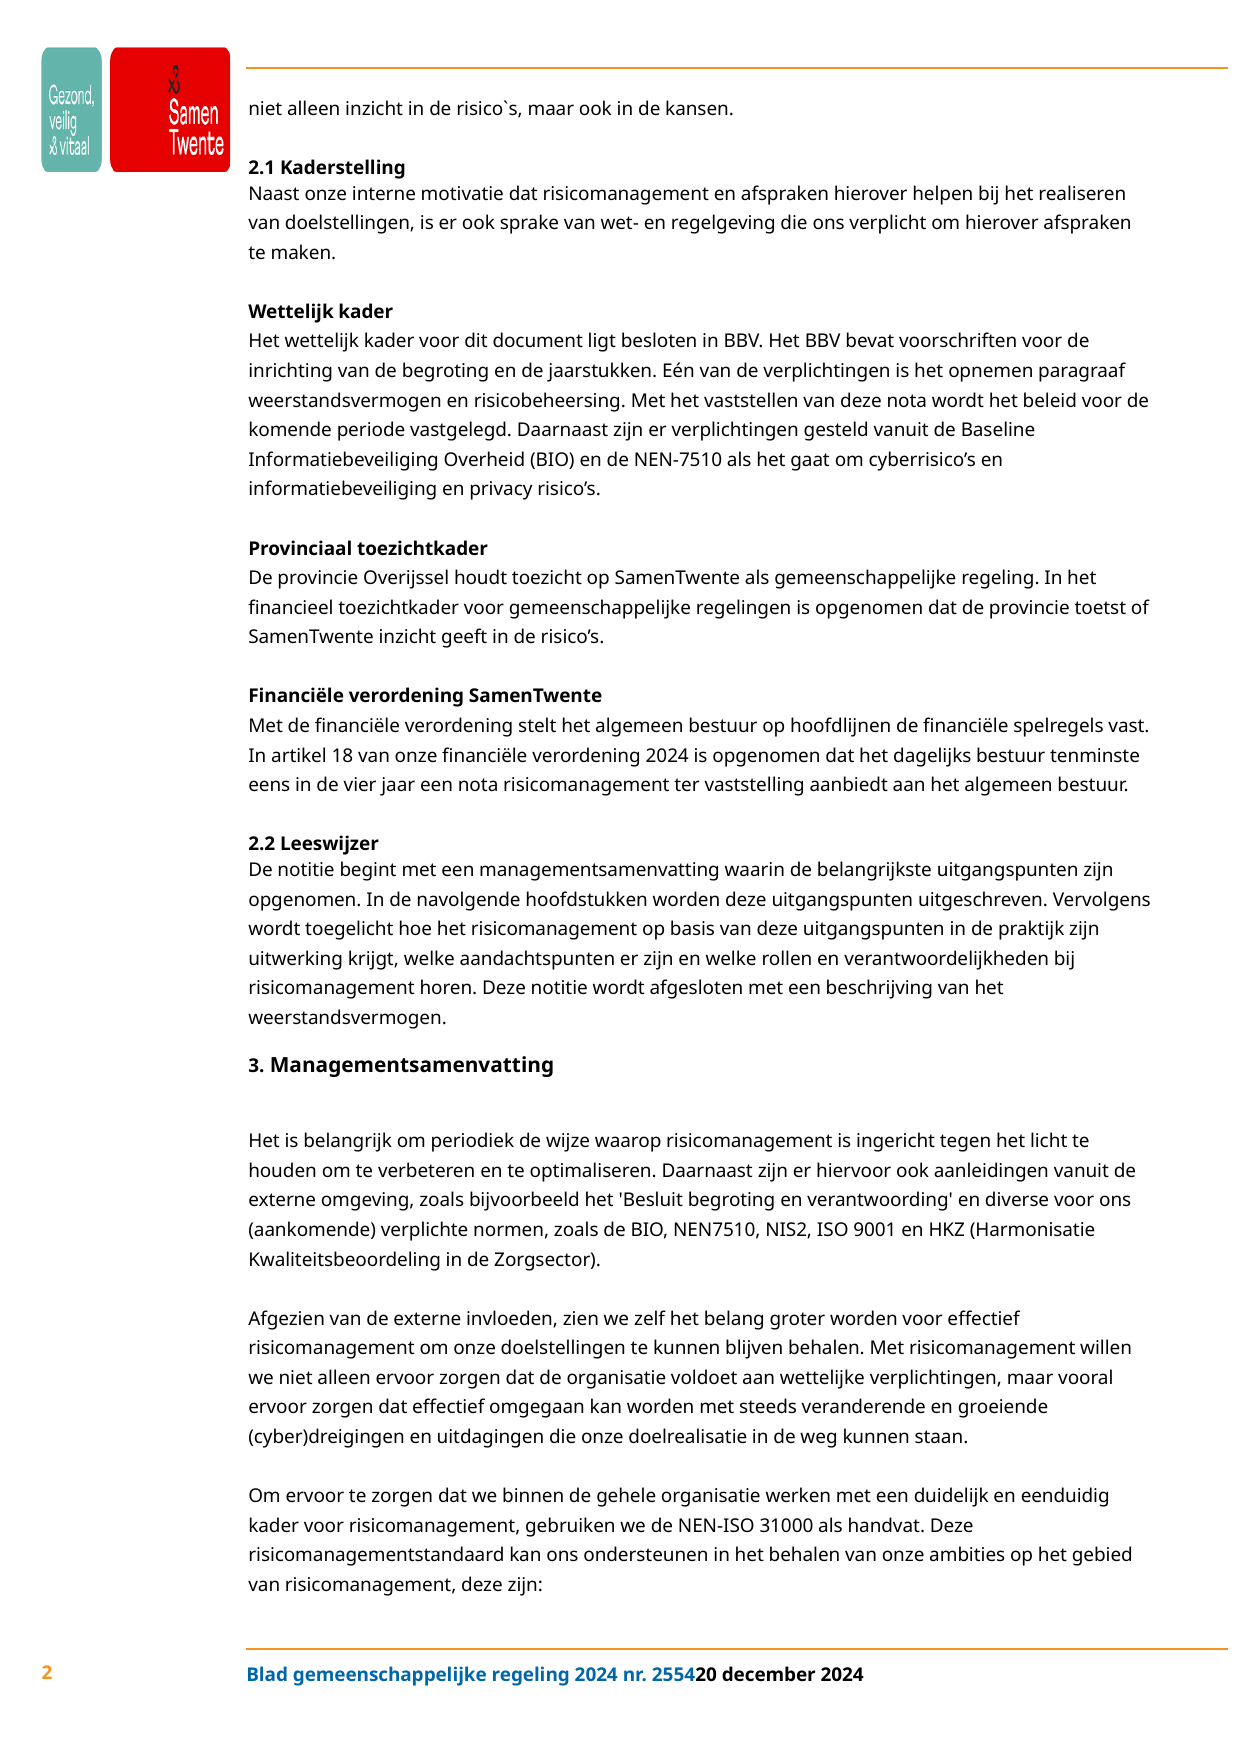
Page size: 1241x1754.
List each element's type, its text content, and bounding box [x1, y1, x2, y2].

text Het is belangrijk om periodiek de wijze waarop risicomanagement is ingericht tegen het licht te houden om te verbeteren en te optimaliseren. Daarnaast zijn er hiervoor ook aanleidingen vanuit de externe omgeving, zoals bijvoorbeeld het 'Besluit begroting en verantwoording' en diverse voor ons (aankomende) verplichte normen, zoals de BIO, NEN7510, NIS2, ISO 9001 en HKZ (Harmonisatie Kwaliteitsbeoordeling in de Zorgsector). [248, 1127, 1152, 1272]
text Het wettelijk kader voor dit document ligt besloten in BBV. Het BBV bevat voorschriften voor de inrichting van de begroting en de jaarstukken. Eén van de verplichtingen is het opnemen paragraaf weerstandsvermogen en risicobeheersing. Met het vaststellen van deze nota wordt het beleid voor de komende periode vastgelegd. Daarnaast zijn er verplichtingen gesteld vanuit de Baseline Informatiebeveiliging Overheid (BIO) en de NEN-7510 als het gaat om cyberrisico’s en informatiebeveiliging en privacy risico’s. [248, 328, 1152, 501]
text Met de financiële verordening stelt het algemeen bestuur op hoofdlijnen de financiële spelregels vast. In artikel 18 van onze financiële verordening 2024 is opgenomen dat het dagelijks bestuur tenminste eens in de vier jaar een nota risicomanagement ter vaststelling aanbiedt aan het algemeen bestuur. [248, 712, 1152, 797]
text Wettelijk kader [248, 298, 1152, 324]
text Provinciaal toezichtkader [248, 535, 1152, 560]
text niet alleen inzicht in de risico`s, maar ook in de kansen. [248, 95, 1152, 121]
text Afgezien van de externe invloeden, zien we zelf het belang groter worden voor effectief risicomanagement om onze doelstellingen te kunnen blijven behalen. Met risicomanagement willen we niet alleen ervoor zorgen dat de organisatie voldoet aan wettelijke verplichtingen, maar vooral ervoor zorgen dat effectief omgegaan kan worden met steeds veranderende en groeiende (cyber)dreigingen en uitdagingen die onze doelrealisatie in de weg kunnen staan. [248, 1305, 1152, 1449]
text 2.1 Kaderstelling [248, 154, 1152, 180]
picture [41, 47, 231, 172]
text De provincie Overijssel houdt toezicht op SamenTwente als gemeenschappelijke regeling. In het financieel toezichtkader voor gemeenschappelijke regelingen is opgenomen dat de provincie toetst of SamenTwente inzicht geeft in de risico’s. [248, 564, 1152, 649]
text 2.2 Leeswijzer [248, 831, 1152, 856]
text 3. Managementsamenvatting [248, 1050, 1152, 1078]
text Om ervoor te zorgen dat we binnen de gehele organisatie werken met een duidelijk en eenduidig kader voor risicomanagement, gebruiken we de NEN-ISO 31000 als handvat. Deze risicomanagementstandaard kan ons ondersteunen in het behalen van onze ambities op het gebied van risicomanagement, deze zijn: [248, 1482, 1152, 1597]
text De notitie begint met een managementsamenvatting waarin de belangrijkste uitgangspunten zijn opgenomen. In de navolgende hoofdstukken worden deze uitgangspunten uitgeschreven. Vervolgens wordt toegelicht hoe het risicomanagement op basis van deze uitgangspunten in de praktijk zijn uitwerking krijgt, welke aandachtspunten er zijn en welke rollen en verantwoordelijkheden bij risicomanagement horen. Deze notitie wordt afgesloten met een beschrijving van het weerstandsvermogen. [248, 856, 1152, 1030]
text Naast onze interne motivatie dat risicomanagement en afspraken hierover helpen bij het realiseren van doelstellingen, is er ook sprake van wet- en regelgeving die ons verplicht om hierover afspraken te maken. [248, 180, 1152, 264]
text Financiële verordening SamenTwente [248, 683, 1152, 708]
